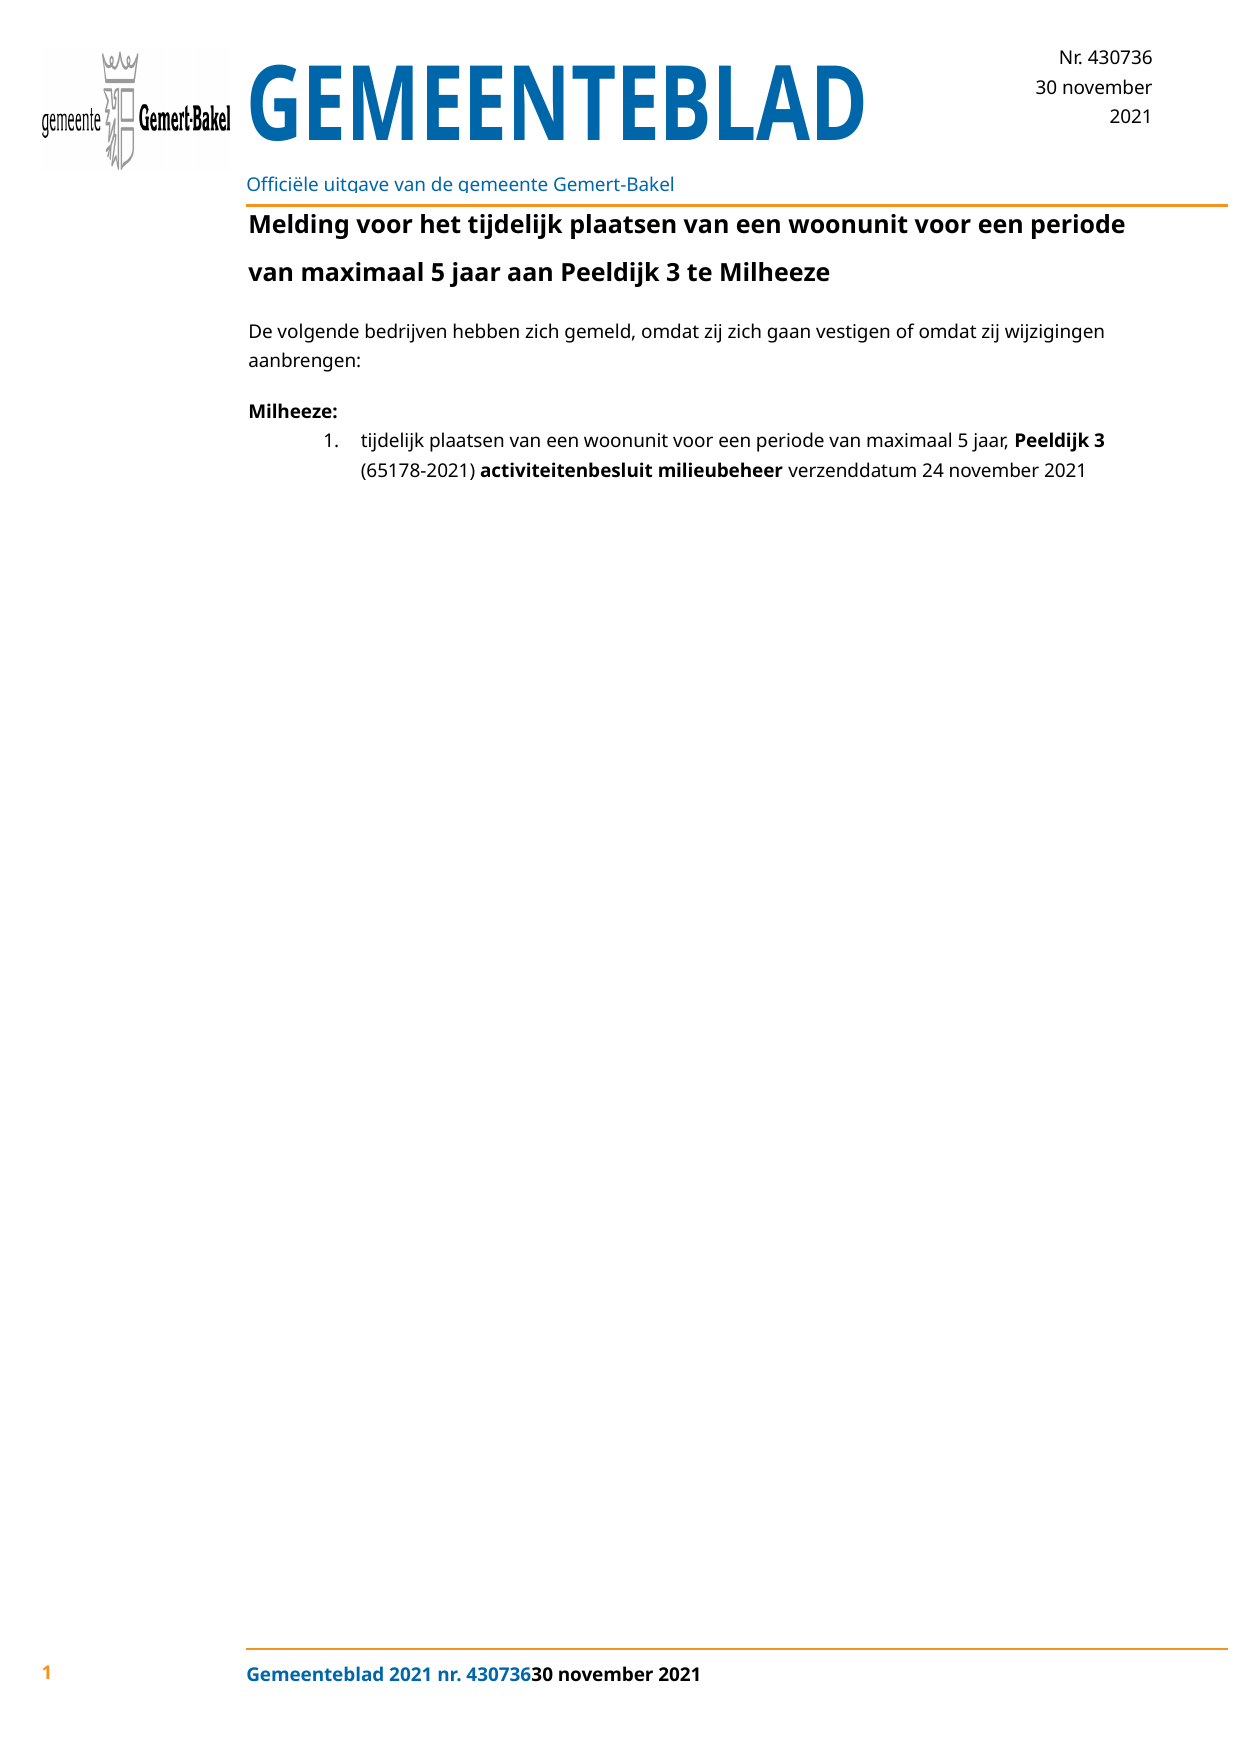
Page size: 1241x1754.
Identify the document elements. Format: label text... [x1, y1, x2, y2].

text Milheeze: [248, 398, 1152, 424]
list tijdelijk plaatsen van een woonunit voor een periode van maximaal 5 jaar, Peeldijk 3 (65178-2021) activiteitenbesluit milieubeheer verzenddatum 24 november 2021 [323, 427, 1152, 483]
text De volgende bedrijven hebben zich gemeld, omdat zij zich gaan vestigen of omdat zij wijzigingen aanbrengen: [248, 318, 1152, 373]
picture [41, 47, 231, 172]
text Melding voor het tijdelijk plaatsen van een woonunit voor een periode van maximaal 5 jaar aan Peeldijk 3 te Milheeze [248, 207, 1152, 288]
